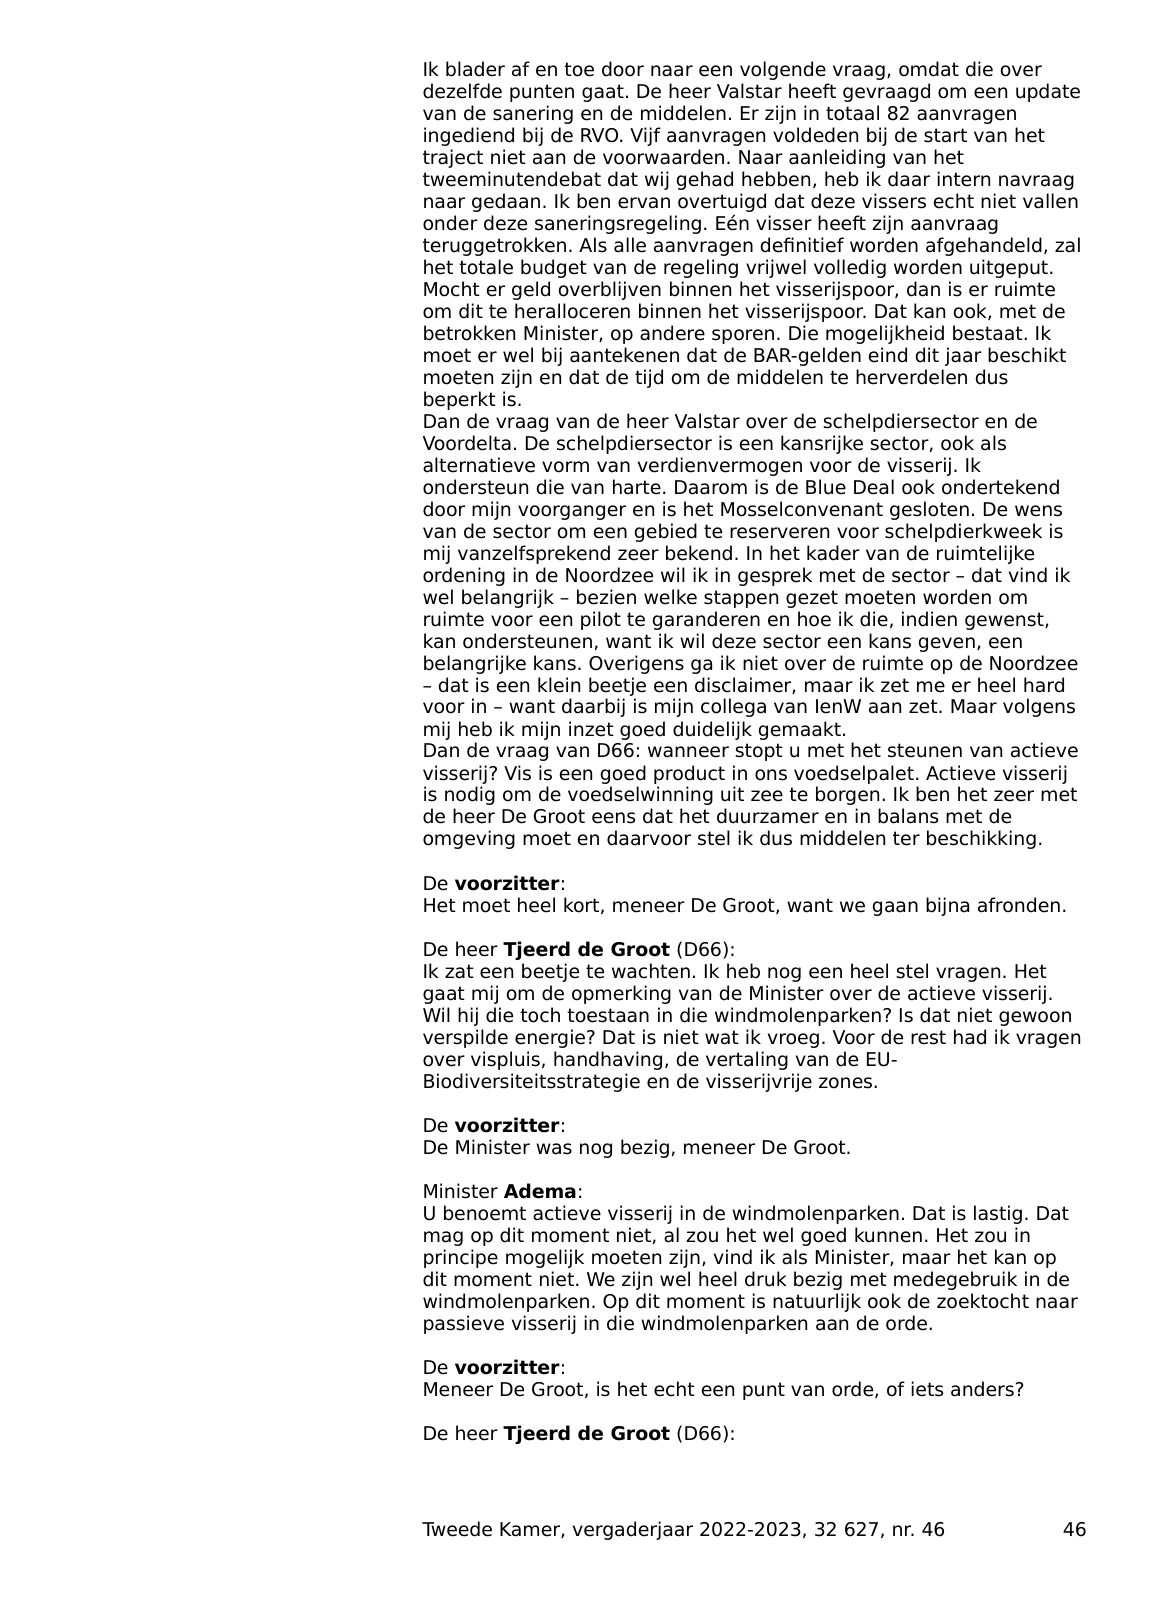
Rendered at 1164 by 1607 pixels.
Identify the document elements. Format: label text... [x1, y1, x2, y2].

text Ik zat een beetje te wachten. Ik heb nog een heel stel vragen. Het gaat mij om de opmerking van de Minister over de actieve visserij. Wil hij die toch toestaan in die windmolenparken? Is dat niet gewoon verspilde energie? Dat is niet wat ik vroeg. Voor de rest had ik vragen over vispluis, handhaving, de vertaling van de EU-Biodiversiteitsstrategie en de visserijvrije zones. [422, 961, 1087, 1092]
text De heer Tjeerd de Groot (D66): [422, 939, 1087, 961]
text Dan de vraag van de heer Valstar over de schelpdiersector en de Voordelta. De schelpdiersector is een kansrijke sector, ook als alternatieve vorm van verdienvermogen voor de visserij. Ik ondersteun die van harte. Daarom is de Blue Deal ook ondertekend door mijn voorganger en is het Mosselconvenant gesloten. De wens van de sector om een gebied te reserveren voor schelpdierkweek is mij vanzelfsprekend zeer bekend. In het kader van de ruimtelijke ordening in de Noordzee wil ik in gesprek met de sector – dat vind ik wel belangrijk – bezien welke stappen gezet moeten worden om ruimte voor een pilot te garanderen en hoe ik die, indien gewenst, kan ondersteunen, want ik wil deze sector een kans geven, een belangrijke kans. Overigens ga ik niet over de ruimte op de Noordzee – dat is een klein beetje een disclaimer, maar ik zet me er heel hard voor in – want daarbij is mijn collega van IenW aan zet. Maar volgens mij heb ik mijn inzet goed duidelijk gemaakt. [422, 411, 1087, 740]
text De voorzitter: [422, 1357, 1087, 1379]
text Minister Adema: [422, 1181, 1087, 1203]
text Dan de vraag van D66: wanneer stopt u met het steunen van actieve visserij? Vis is een goed product in ons voedselpalet. Actieve visserij is nodig om de voedselwinning uit zee te borgen. Ik ben het zeer met de heer De Groot eens dat het duurzamer en in balans met de omgeving moet en daarvoor stel ik dus middelen ter beschikking. [422, 740, 1087, 850]
text U benoemt actieve visserij in de windmolenparken. Dat is lastig. Dat mag op dit moment niet, al zou het wel goed kunnen. Het zou in principe mogelijk moeten zijn, vind ik als Minister, maar het kan op dit moment niet. We zijn wel heel druk bezig met medegebruik in de windmolenparken. Op dit moment is natuurlijk ook de zoektocht naar passieve visserij in die windmolenparken aan de orde. [422, 1203, 1087, 1335]
text De heer Tjeerd de Groot (D66): [422, 1423, 1087, 1445]
text Ik blader af en toe door naar een volgende vraag, omdat die over dezelfde punten gaat. De heer Valstar heeft gevraagd om een update van de sanering en de middelen. Er zijn in totaal 82 aanvragen ingediend bij de RVO. Vijf aanvragen voldeden bij de start van het traject niet aan de voorwaarden. Naar aanleiding van het tweeminutendebat dat wij gehad hebben, heb ik daar intern navraag naar gedaan. Ik ben ervan overtuigd dat deze vissers echt niet vallen onder deze saneringsregeling. Eén visser heeft zijn aanvraag teruggetrokken. Als alle aanvragen definitief worden afgehandeld, zal het totale budget van de regeling vrijwel volledig worden uitgeput. Mocht er geld overblijven binnen het visserijspoor, dan is er ruimte om dit te heralloceren binnen het visserijspoor. Dat kan ook, met de betrokken Minister, op andere sporen. Die mogelijkheid bestaat. Ik moet er wel bij aantekenen dat de BAR-gelden eind dit jaar beschikt moeten zijn en dat de tijd om de middelen te herverdelen dus beperkt is. [422, 59, 1087, 411]
text Het moet heel kort, meneer De Groot, want we gaan bijna afronden. [422, 894, 1087, 916]
text De voorzitter: [422, 872, 1087, 894]
text De voorzitter: [422, 1115, 1087, 1137]
text Meneer De Groot, is het echt een punt van orde, of iets anders? [422, 1379, 1087, 1401]
text De Minister was nog bezig, meneer De Groot. [422, 1137, 1087, 1159]
